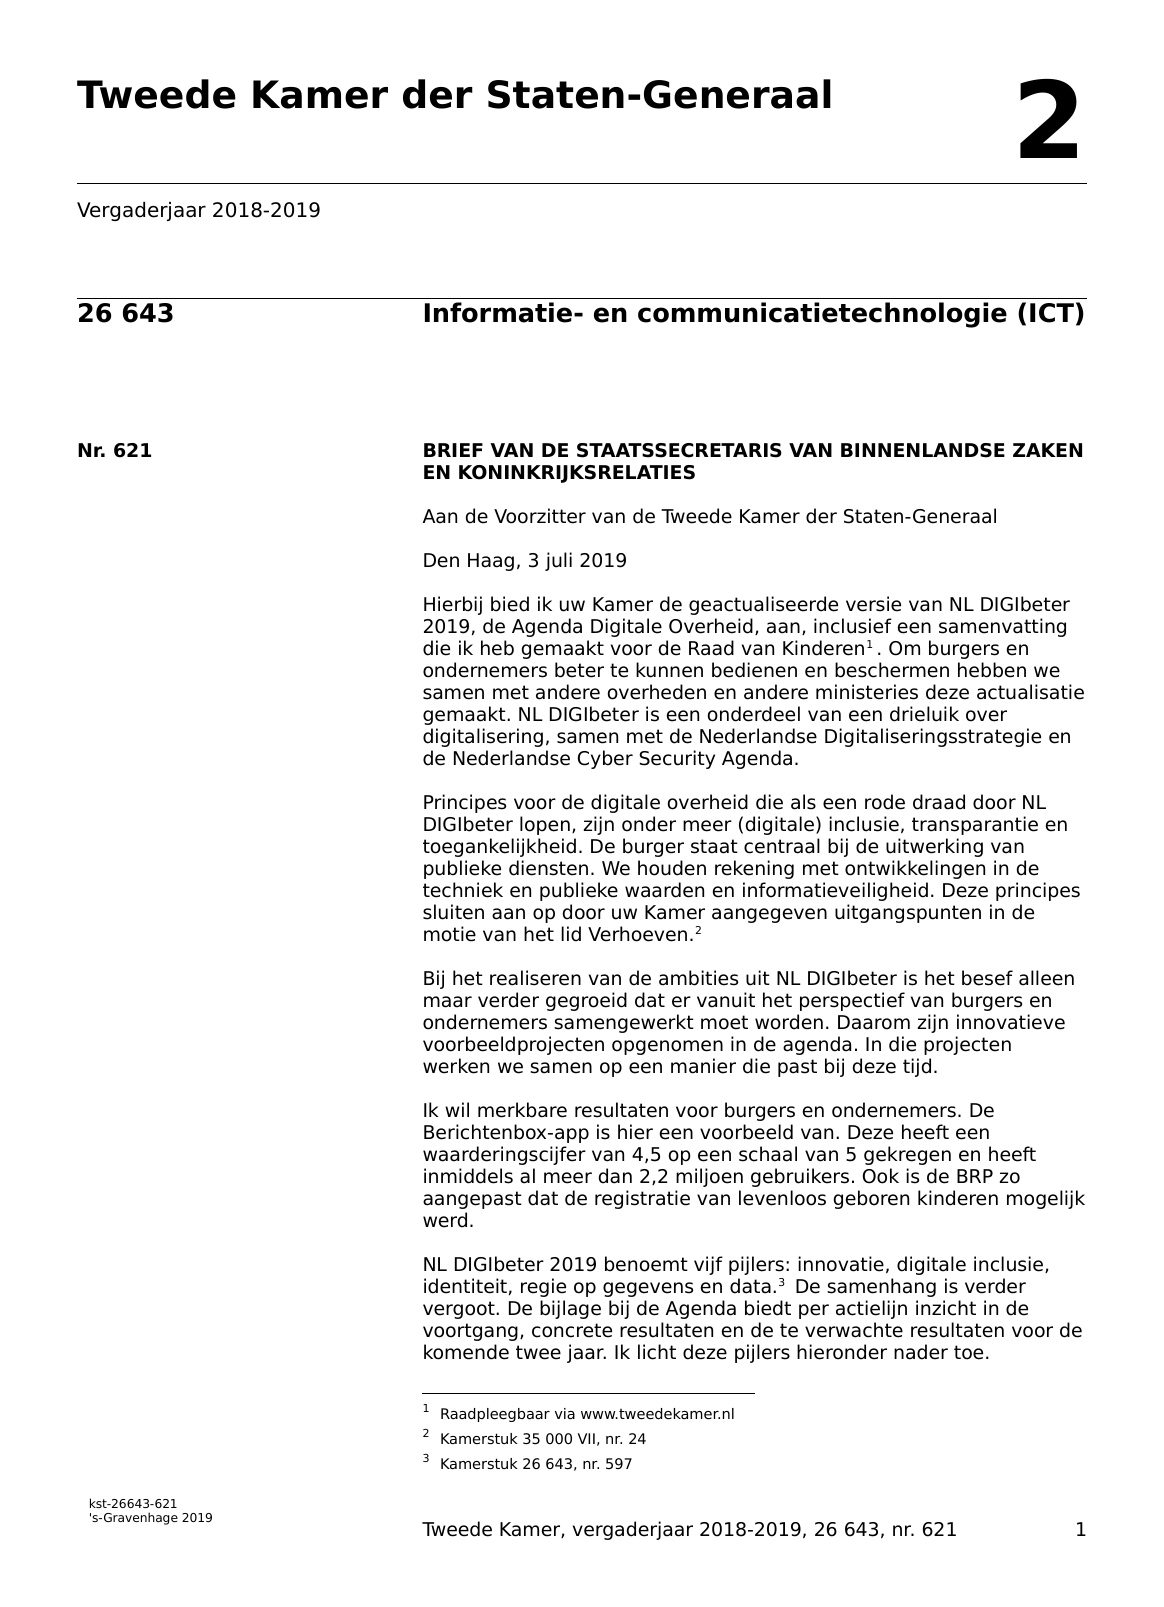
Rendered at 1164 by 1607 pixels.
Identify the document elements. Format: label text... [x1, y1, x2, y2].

text Den Haag, 3 juli 2019 [422, 550, 1087, 572]
text Kamerstuk 26 643, nr. 597 [422, 1452, 1087, 1474]
subtitle 26 643 Informatie- en communicatietechnologie (ICT) [77, 299, 1087, 329]
table_header Tweede Kamer der Staten-Generaal [77, 59, 886, 183]
text Aan de Voorzitter van de Tweede Kamer der Staten-Generaal [422, 506, 1087, 528]
table_cell Vergaderjaar 2018-2019 [77, 184, 1087, 298]
text Raadpleegbaar via www.tweedekamer.nl [422, 1402, 1087, 1424]
text Bij het realiseren van de ambities uit NL DIGIbeter is het besef alleen maar verder gegroeid dat er vanuit het perspectief van burgers en ondernemers samengewerkt moet worden. Daarom zijn innovatieve voorbeeldprojecten opgenomen in de agenda. In die projecten werken we samen op een manier die past bij deze tijd. [422, 968, 1087, 1078]
text Hierbij bied ik uw Kamer de geactualiseerde versie van NL DIGIbeter 2019, de Agenda Digitale Overheid, aan, inclusief een samenvatting die ik heb gemaakt voor de Raad van Kinderen. Om burgers en ondernemers beter te kunnen bedienen en beschermen hebben we samen met andere overheden en andere ministeries deze actualisatie gemaakt. NL DIGIbeter is een onderdeel van een drieluik over digitalisering, samen met de Nederlandse Digitaliseringsstrategie en de Nederlandse Cyber Security Agenda. [422, 594, 1087, 770]
table_header 2 [886, 59, 1087, 183]
subtitle Nr. 621 BRIEF VAN DE STAATSSECRETARIS VAN BINNENLANDSE ZAKEN EN KONINKRIJKSRELATIES [77, 440, 1087, 484]
text Principes voor de digitale overheid die als een rode draad door NL DIGIbeter lopen, zijn onder meer (digitale) inclusie, transparantie en toegankelijkheid. De burger staat centraal bij de uitwerking van publieke diensten. We houden rekening met ontwikkelingen in de techniek en publieke waarden en informatieveiligheid. Deze principes sluiten aan op door uw Kamer aangegeven uitgangspunten in de motie van het lid Verhoeven. [422, 792, 1087, 946]
text kst-26643-621 [88, 1497, 323, 1511]
text Ik wil merkbare resultaten voor burgers en ondernemers. De Berichtenbox-app is hier een voorbeeld van. Deze heeft een waarderingscijfer van 4,5 op een schaal van 5 gekregen en heeft inmiddels al meer dan 2,2 miljoen gebruikers. Ook is de BRP zo aangepast dat de registratie van levenloos geboren kinderen mogelijk werd. [422, 1100, 1087, 1232]
text Kamerstuk 35 000 VII, nr. 24 [422, 1427, 1087, 1449]
text 's-Gravenhage 2019 [88, 1511, 323, 1525]
text NL DIGIbeter 2019 benoemt vijf pijlers: innovatie, digitale inclusie, identiteit, regie op gegevens en data. De samenhang is verder vergoot. De bijlage bij de Agenda biedt per actielijn inzicht in de voortgang, concrete resultaten en de te verwachte resultaten voor de komende twee jaar. Ik licht deze pijlers hieronder nader toe. [422, 1254, 1087, 1364]
